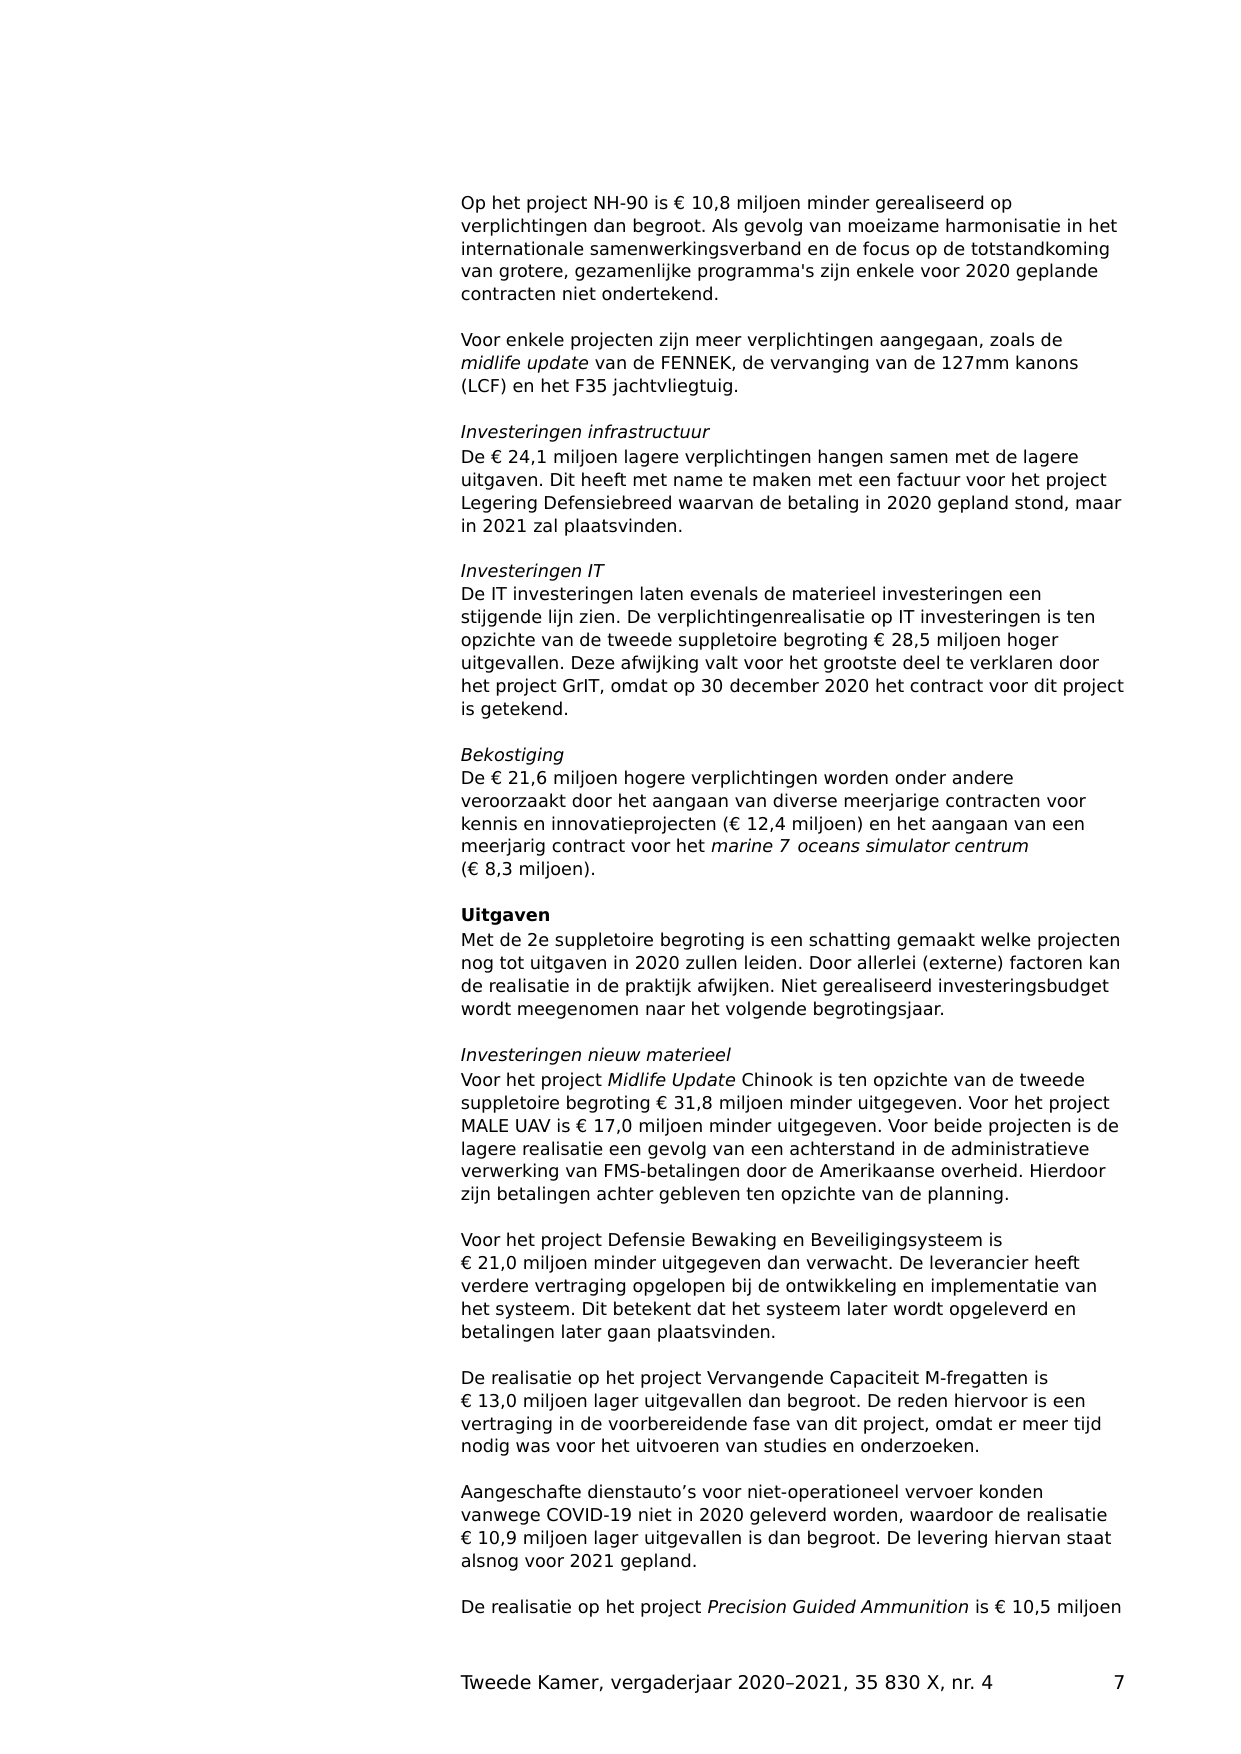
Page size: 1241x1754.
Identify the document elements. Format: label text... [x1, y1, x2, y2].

text Uitgaven [461, 903, 1125, 926]
text De € 24,1 miljoen lagere verplichtingen hangen samen met de lagere uitgaven. Dit heeft met name te maken met een factuur voor het project Legering Defensiebreed waarvan de betaling in 2020 gepland stond, maar in 2021 zal plaatsvinden. [461, 445, 1125, 537]
text Voor enkele projecten zijn meer verplichtingen aangegaan, zoals de midlife update van de FENNEK, de vervanging van de 127mm kanons (LCF) en het F35 jachtvliegtuig. [461, 328, 1125, 397]
text Voor het project Midlife Update Chinook is ten opzichte van de tweede suppletoire begroting € 31,8 miljoen minder uitgegeven. Voor het project MALE UAV is € 17,0 miljoen minder uitgegeven. Voor beide projecten is de lagere realisatie een gevolg van een achterstand in de administratieve verwerking van FMS-betalingen door de Amerikaanse overheid. Hierdoor zijn betalingen achter gebleven ten opzichte van de planning. [461, 1068, 1125, 1205]
text Investeringen nieuw materieel [461, 1043, 1125, 1066]
text Voor het project Defensie Bewaking en Beveiligingsysteem is € 21,0 miljoen minder uitgegeven dan verwacht. De leverancier heeft verdere vertraging opgelopen bij de ontwikkeling en implementatie van het systeem. Dit betekent dat het systeem later wordt opgeleverd en betalingen later gaan plaatsvinden. [461, 1228, 1125, 1343]
text Op het project NH-90 is € 10,8 miljoen minder gerealiseerd op verplichtingen dan begroot. Als gevolg van moeizame harmonisatie in het internationale samenwerkingsverband en de focus op de totstandkoming van grotere, gezamenlijke programma's zijn enkele voor 2020 geplande contracten niet ondertekend. [461, 191, 1125, 305]
text Investeringen infrastructuur [461, 420, 1125, 443]
text De realisatie op het project Precision Guided Ammunition is € 10,5 miljoen [461, 1595, 1125, 1618]
text De realisatie op het project Vervangende Capaciteit M-fregatten is € 13,0 miljoen lager uitgevallen dan begroot. De reden hiervoor is een vertraging in de voorbereidende fase van dit project, omdat er meer tijd nodig was voor het uitvoeren van studies en onderzoeken. [461, 1366, 1125, 1457]
text Bekostiging De € 21,6 miljoen hogere verplichtingen worden onder andere veroorzaakt door het aangaan van diverse meerjarige contracten voor kennis en innovatieprojecten (€ 12,4 miljoen) en het aangaan van een meerjarig contract voor het marine 7 oceans simulator centrum (€ 8,3 miljoen). [461, 743, 1125, 880]
text Aangeschafte dienstauto’s voor niet-operationeel vervoer konden vanwege COVID-19 niet in 2020 geleverd worden, waardoor de realisatie € 10,9 miljoen lager uitgevallen is dan begroot. De levering hiervan staat alsnog voor 2021 gepland. [461, 1480, 1125, 1572]
text Met de 2e suppletoire begroting is een schatting gemaakt welke projecten nog tot uitgaven in 2020 zullen leiden. Door allerlei (externe) factoren kan de realisatie in de praktijk afwijken. Niet gerealiseerd investeringsbudget wordt meegenomen naar het volgende begrotingsjaar. [461, 928, 1125, 1020]
text Investeringen IT De IT investeringen laten evenals de materieel investeringen een stijgende lijn zien. De verplichtingenrealisatie op IT investeringen is ten opzichte van de tweede suppletoire begroting € 28,5 miljoen hoger uitgevallen. Deze afwijking valt voor het grootste deel te verklaren door het project GrIT, omdat op 30 december 2020 het contract voor dit project is getekend. [461, 559, 1125, 720]
